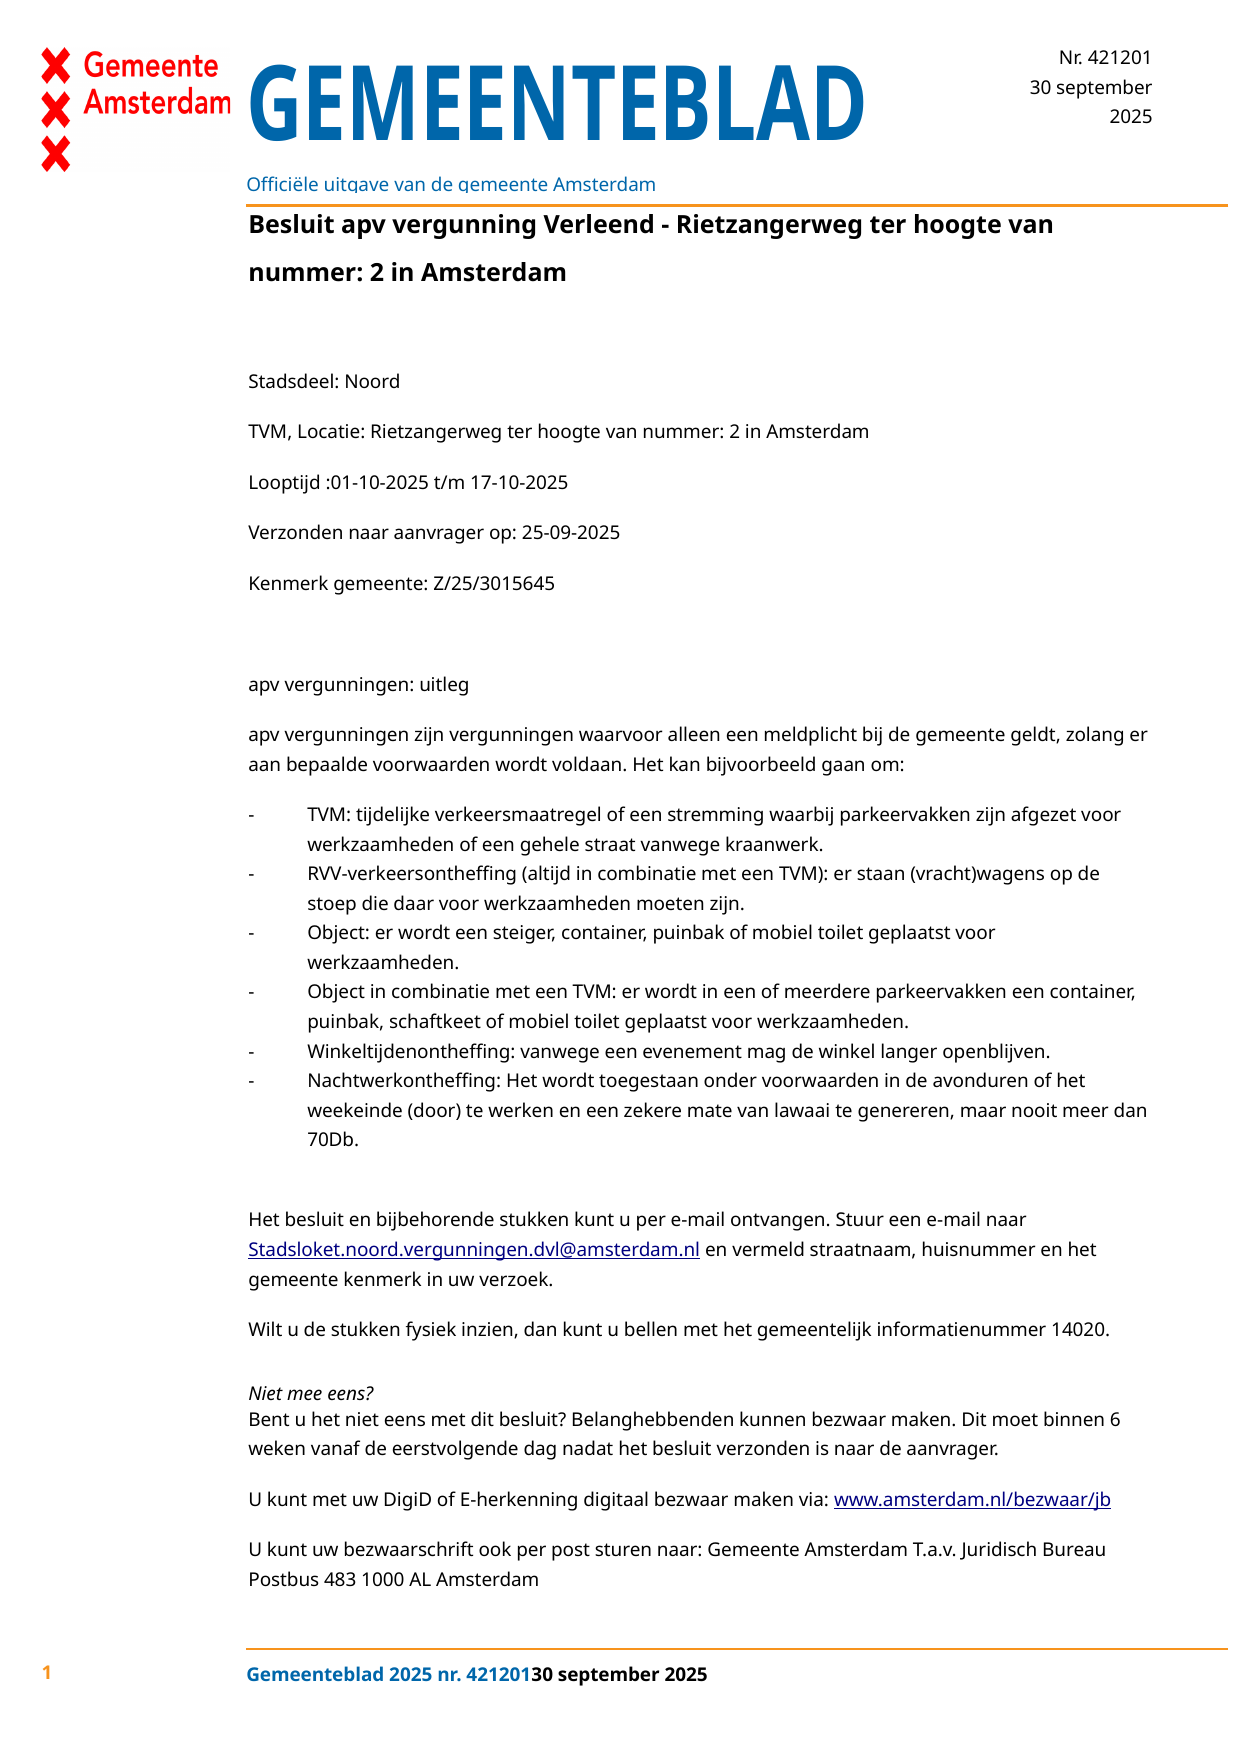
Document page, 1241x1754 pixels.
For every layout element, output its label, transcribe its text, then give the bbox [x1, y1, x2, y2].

text apv vergunningen: uitleg [248, 671, 1152, 697]
text Looptijd :01-10-2025 t/m 17-10-2025 [248, 469, 1152, 495]
list RVV-verkeersontheffing (altijd in combinatie met een TVM): er staan (vracht)wagens op de stoep die daar voor werkzaamheden moeten zijn. [248, 860, 1152, 916]
text U kunt met uw DigiD of E-herkenning digitaal bezwaar maken via: www.amsterdam.nl/bezwaar/jb [248, 1486, 1152, 1512]
picture [41, 47, 231, 172]
text Bent u het niet eens met dit besluit? Belanghebbenden kunnen bezwaar maken. Dit moet binnen 6 weken vanaf de eerstvolgende dag nadat het besluit verzonden is naar de aanvrager. [248, 1406, 1152, 1461]
text Niet mee eens? [248, 1380, 1152, 1406]
list Object: er wordt een steiger, container, puinbak of mobiel toilet geplaatst voor werkzaamheden. [248, 919, 1152, 975]
list Nachtwerkontheffing: Het wordt toegestaan onder voorwaarden in de avonduren of het weekeinde (door) te werken en een zekere mate van lawaai te genereren, maar nooit meer dan 70Db. [248, 1067, 1152, 1152]
text TVM, Locatie: Rietzangerweg ter hoogte van nummer: 2 in Amsterdam [248, 419, 1152, 444]
text Besluit apv vergunning Verleend - Rietzangerweg ter hoogte van nummer: 2 in Amsterdam [248, 207, 1152, 288]
list Object in combinatie met een TVM: er wordt in een of meerdere parkeervakken een container, puinbak, schaftkeet of mobiel toilet geplaatst voor werkzaamheden. [248, 979, 1152, 1034]
text apv vergunningen zijn vergunningen waarvoor alleen een meldplicht bij de gemeente geldt, zolang er aan bepaalde voorwaarden wordt voldaan. Het kan bijvoorbeeld gaan om: [248, 721, 1152, 777]
list Winkeltijdenontheffing: vanwege een evenement mag de winkel langer openblijven. [248, 1038, 1152, 1064]
text U kunt uw bezwaarschrift ook per post sturen naar: Gemeente Amsterdam T.a.v. Juridisch Bureau Postbus 483 1000 AL Amsterdam [248, 1536, 1152, 1592]
text Kenmerk gemeente: Z/25/3015645 [248, 570, 1152, 596]
text Het besluit en bijbehorende stukken kunt u per e-mail ontvangen. Stuur een e-mail naar Stadsloket.noord.vergunningen.dvl@amsterdam.nl en vermeld straatnaam, huisnummer en het gemeente kenmerk in uw verzoek. [248, 1207, 1152, 1292]
list TVM: tijdelijke verkeersmaatregel of een stremming waarbij parkeervakken zijn afgezet voor werkzaamheden of een gehele straat vanwege kraanwerk. [248, 801, 1152, 857]
text Stadsdeel: Noord [248, 368, 1152, 394]
text Wilt u de stukken fysiek inzien, dan kunt u bellen met het gemeentelijk informatienummer 14020. [248, 1316, 1152, 1342]
text Verzonden naar aanvrager op: 25-09-2025 [248, 519, 1152, 545]
